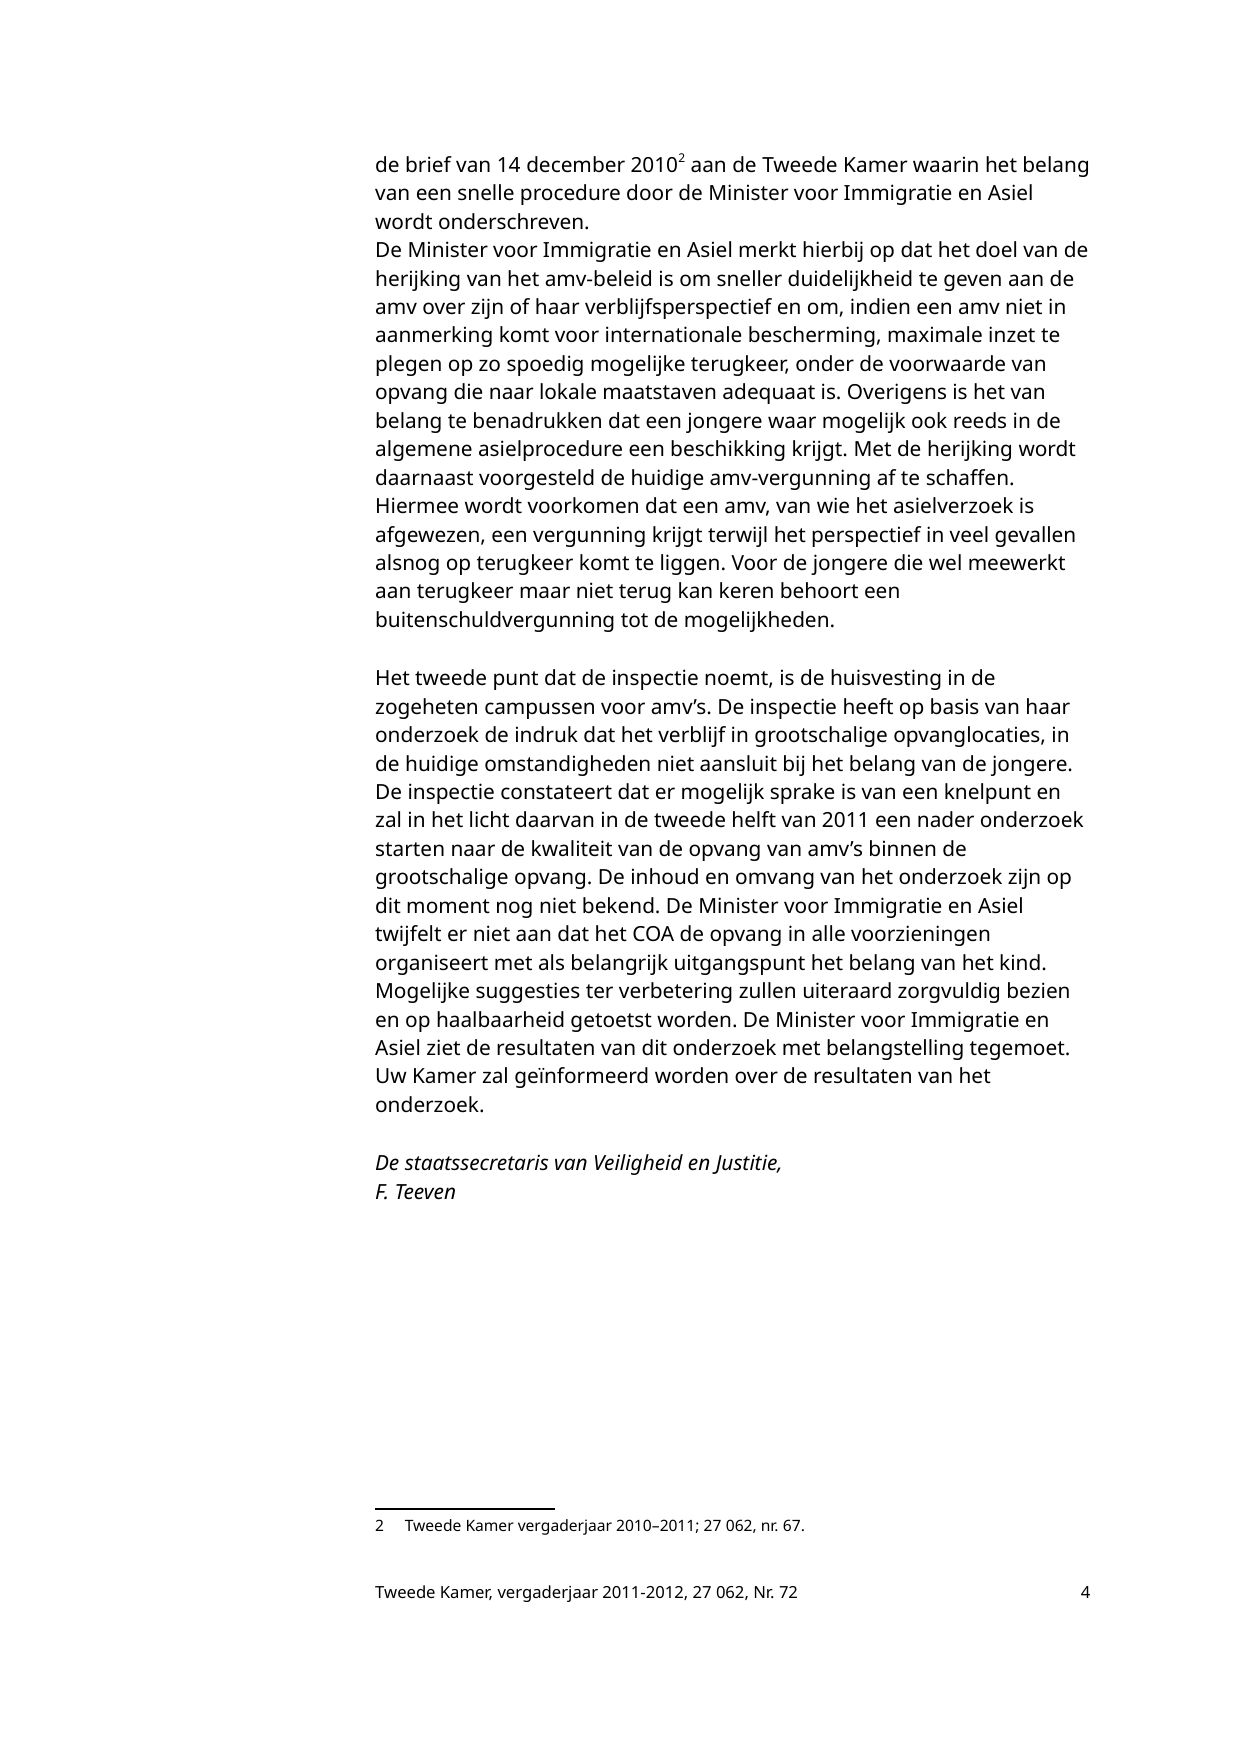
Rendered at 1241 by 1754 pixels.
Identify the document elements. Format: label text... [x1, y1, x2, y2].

text Het tweede punt dat de inspectie noemt, is de huisvesting in de zogeheten campussen voor amv’s. De inspectie heeft op basis van haar onderzoek de indruk dat het verblijf in grootschalige opvanglocaties, in de huidige omstandigheden niet aansluit bij het belang van de jongere. De inspectie constateert dat er mogelijk sprake is van een knelpunt en zal in het licht daarvan in de tweede helft van 2011 een nader onderzoek starten naar de kwaliteit van de opvang van amv’s binnen de grootschalige opvang. De inhoud en omvang van het onderzoek zijn op dit moment nog niet bekend. De Minister voor Immigratie en Asiel twijfelt er niet aan dat het COA de opvang in alle voorzieningen organiseert met als belangrijk uitgangspunt het belang van het kind. Mogelijke suggesties ter verbetering zullen uiteraard zorgvuldig bezien en op haalbaarheid getoetst worden. De Minister voor Immigratie en Asiel ziet de resultaten van dit onderzoek met belangstelling tegemoet. Uw Kamer zal geïnformeerd worden over de resultaten van het onderzoek. [375, 663, 1090, 1118]
text de brief van 14 december 2010 aan de Tweede Kamer waarin het belang van een snelle procedure door de Minister voor Immigratie en Asiel wordt onderschreven. [375, 150, 1090, 235]
text F. Teeven [375, 1177, 1090, 1205]
text De Minister voor Immigratie en Asiel merkt hierbij op dat het doel van de herijking van het amv-beleid is om sneller duidelijkheid te geven aan de amv over zijn of haar verblijfsperspectief en om, indien een amv niet in aanmerking komt voor internationale bescherming, maximale inzet te plegen op zo spoedig mogelijke terugkeer, onder de voorwaarde van opvang die naar lokale maatstaven adequaat is. Overigens is het van belang te benadrukken dat een jongere waar mogelijk ook reeds in de algemene asielprocedure een beschikking krijgt. Met de herijking wordt daarnaast voorgesteld de huidige amv-vergunning af te schaffen. Hiermee wordt voorkomen dat een amv, van wie het asielverzoek is afgewezen, een vergunning krijgt terwijl het perspectief in veel gevallen alsnog op terugkeer komt te liggen. Voor de jongere die wel meewerkt aan terugkeer maar niet terug kan keren behoort een buitenschuldvergunning tot de mogelijkheden. [375, 235, 1090, 633]
text De staatssecretaris van Veiligheid en Justitie, [375, 1148, 1090, 1177]
text Tweede Kamer vergaderjaar 2010–2011; 27 062, nr. 67. [375, 1508, 1090, 1536]
